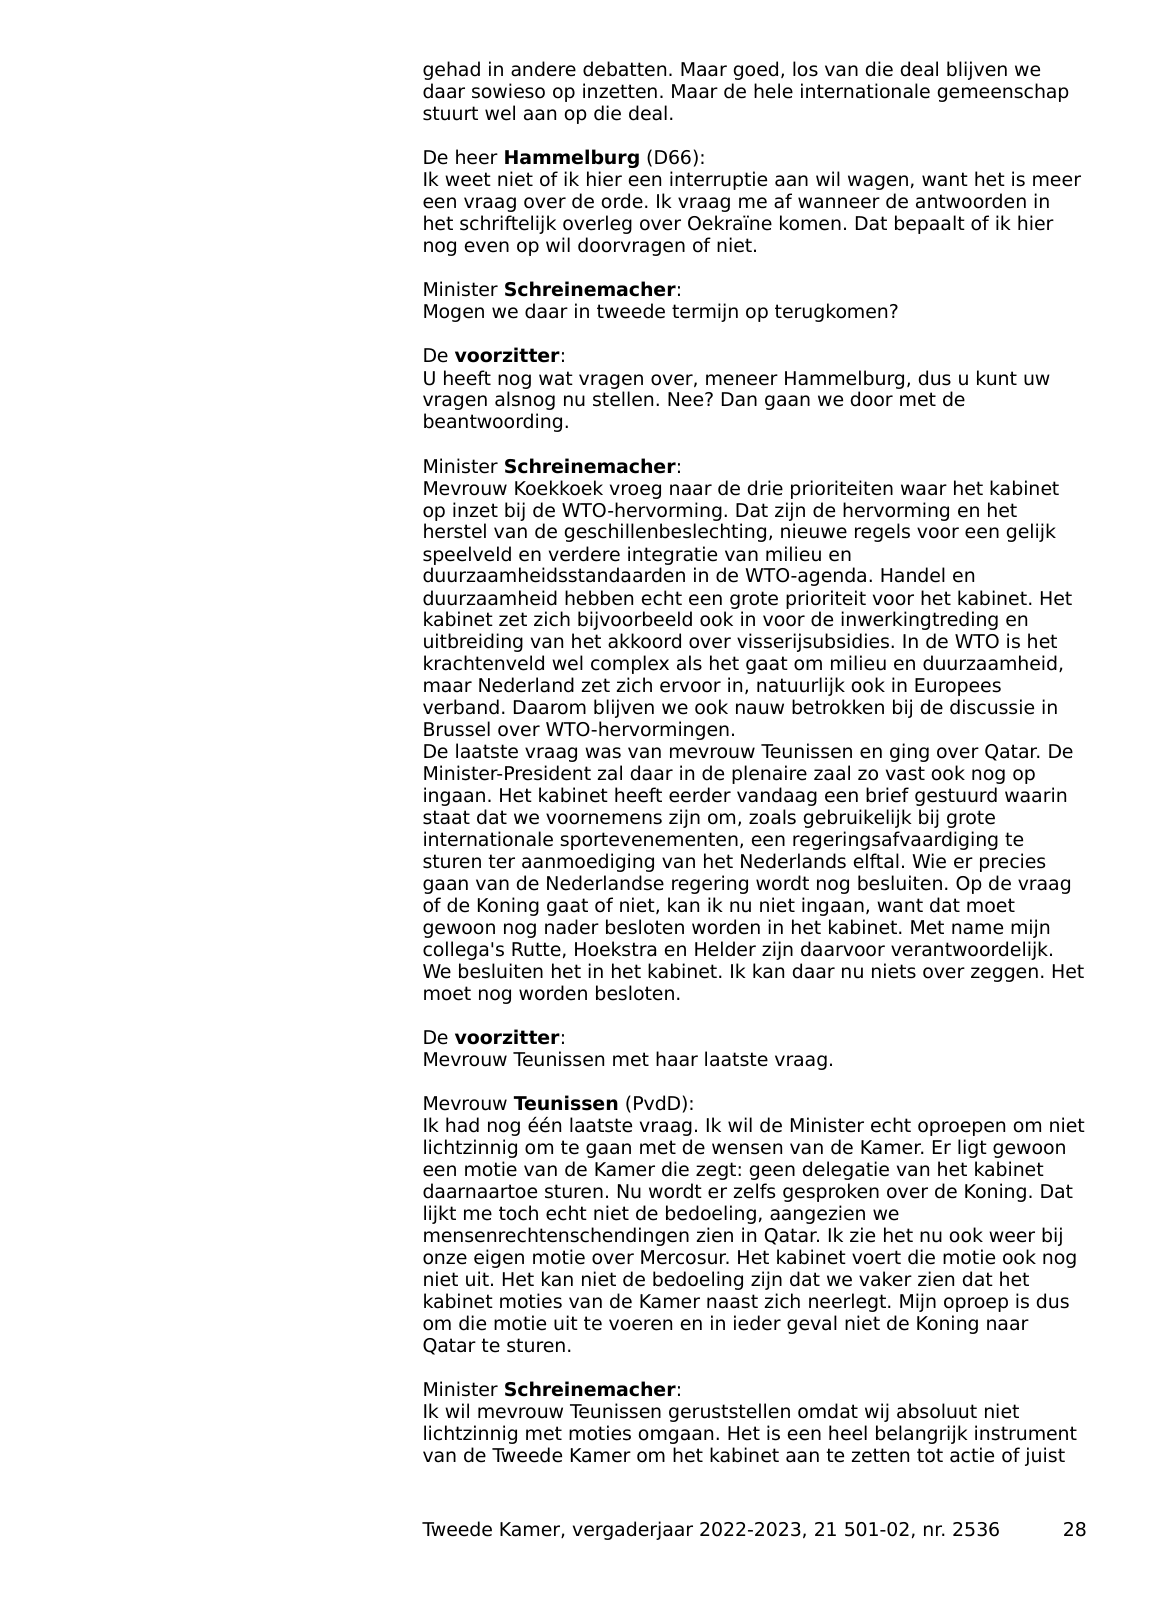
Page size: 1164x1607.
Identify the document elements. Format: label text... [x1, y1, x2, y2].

text Minister Schreinemacher: [422, 456, 1087, 477]
text Ik had nog één laatste vraag. Ik wil de Minister echt oproepen om niet lichtzinnig om te gaan met de wensen van de Kamer. Er ligt gewoon een motie van de Kamer die zegt: geen delegatie van het kabinet daarnaartoe sturen. Nu wordt er zelfs gesproken over de Koning. Dat lijkt me toch echt niet de bedoeling, aangezien we mensenrechtenschendingen zien in Qatar. Ik zie het nu ook weer bij onze eigen motie over Mercosur. Het kabinet voert die motie ook nog niet uit. Het kan niet de bedoeling zijn dat we vaker zien dat het kabinet moties van de Kamer naast zich neerlegt. Mijn oproep is dus om die motie uit te voeren en in ieder geval niet de Koning naar Qatar te sturen. [422, 1115, 1087, 1357]
text gehad in andere debatten. Maar goed, los van die deal blijven we daar sowieso op inzetten. Maar de hele internationale gemeenschap stuurt wel aan op die deal. [422, 59, 1087, 125]
text Ik weet niet of ik hier een interruptie aan wil wagen, want het is meer een vraag over de orde. Ik vraag me af wanneer de antwoorden in het schriftelijk overleg over Oekraïne komen. Dat bepaalt of ik hier nog even op wil doorvragen of niet. [422, 169, 1087, 257]
text Mogen we daar in tweede termijn op terugkomen? [422, 301, 1087, 323]
text U heeft nog wat vragen over, meneer Hammelburg, dus u kunt uw vragen alsnog nu stellen. Nee? Dan gaan we door met de beantwoording. [422, 367, 1087, 433]
text Mevrouw Koekkoek vroeg naar de drie prioriteiten waar het kabinet op inzet bij de WTO-hervorming. Dat zijn de hervorming en het herstel van de geschillenbeslechting, nieuwe regels voor een gelijk speelveld en verdere integratie van milieu en duurzaamheidsstandaarden in de WTO-agenda. Handel en duurzaamheid hebben echt een grote prioriteit voor het kabinet. Het kabinet zet zich bijvoorbeeld ook in voor de inwerkingtreding en uitbreiding van het akkoord over visserijsubsidies. In de WTO is het krachtenveld wel complex als het gaat om milieu en duurzaamheid, maar Nederland zet zich ervoor in, natuurlijk ook in Europees verband. Daarom blijven we ook nauw betrokken bij de discussie in Brussel over WTO-hervormingen. [422, 477, 1087, 741]
text De voorzitter: [422, 345, 1087, 367]
text De laatste vraag was van mevrouw Teunissen en ging over Qatar. De Minister-President zal daar in de plenaire zaal zo vast ook nog op ingaan. Het kabinet heeft eerder vandaag een brief gestuurd waarin staat dat we voornemens zijn om, zoals gebruikelijk bij grote internationale sportevenementen, een regeringsafvaardiging te sturen ter aanmoediging van het Nederlands elftal. Wie er precies gaan van de Nederlandse regering wordt nog besluiten. Op de vraag of de Koning gaat of niet, kan ik nu niet ingaan, want dat moet gewoon nog nader besloten worden in het kabinet. Met name mijn collega's Rutte, Hoekstra en Helder zijn daarvoor verantwoordelijk. We besluiten het in het kabinet. Ik kan daar nu niets over zeggen. Het moet nog worden besloten. [422, 741, 1087, 1005]
text De heer Hammelburg (D66): [422, 147, 1087, 169]
text Mevrouw Teunissen (PvdD): [422, 1093, 1087, 1115]
text Mevrouw Teunissen met haar laatste vraag. [422, 1049, 1087, 1071]
text Minister Schreinemacher: [422, 279, 1087, 301]
text De voorzitter: [422, 1027, 1087, 1049]
text Minister Schreinemacher: [422, 1379, 1087, 1401]
text Ik wil mevrouw Teunissen geruststellen omdat wij absoluut niet lichtzinnig met moties omgaan. Het is een heel belangrijk instrument van de Tweede Kamer om het kabinet aan te zetten tot actie of juist [422, 1401, 1087, 1467]
